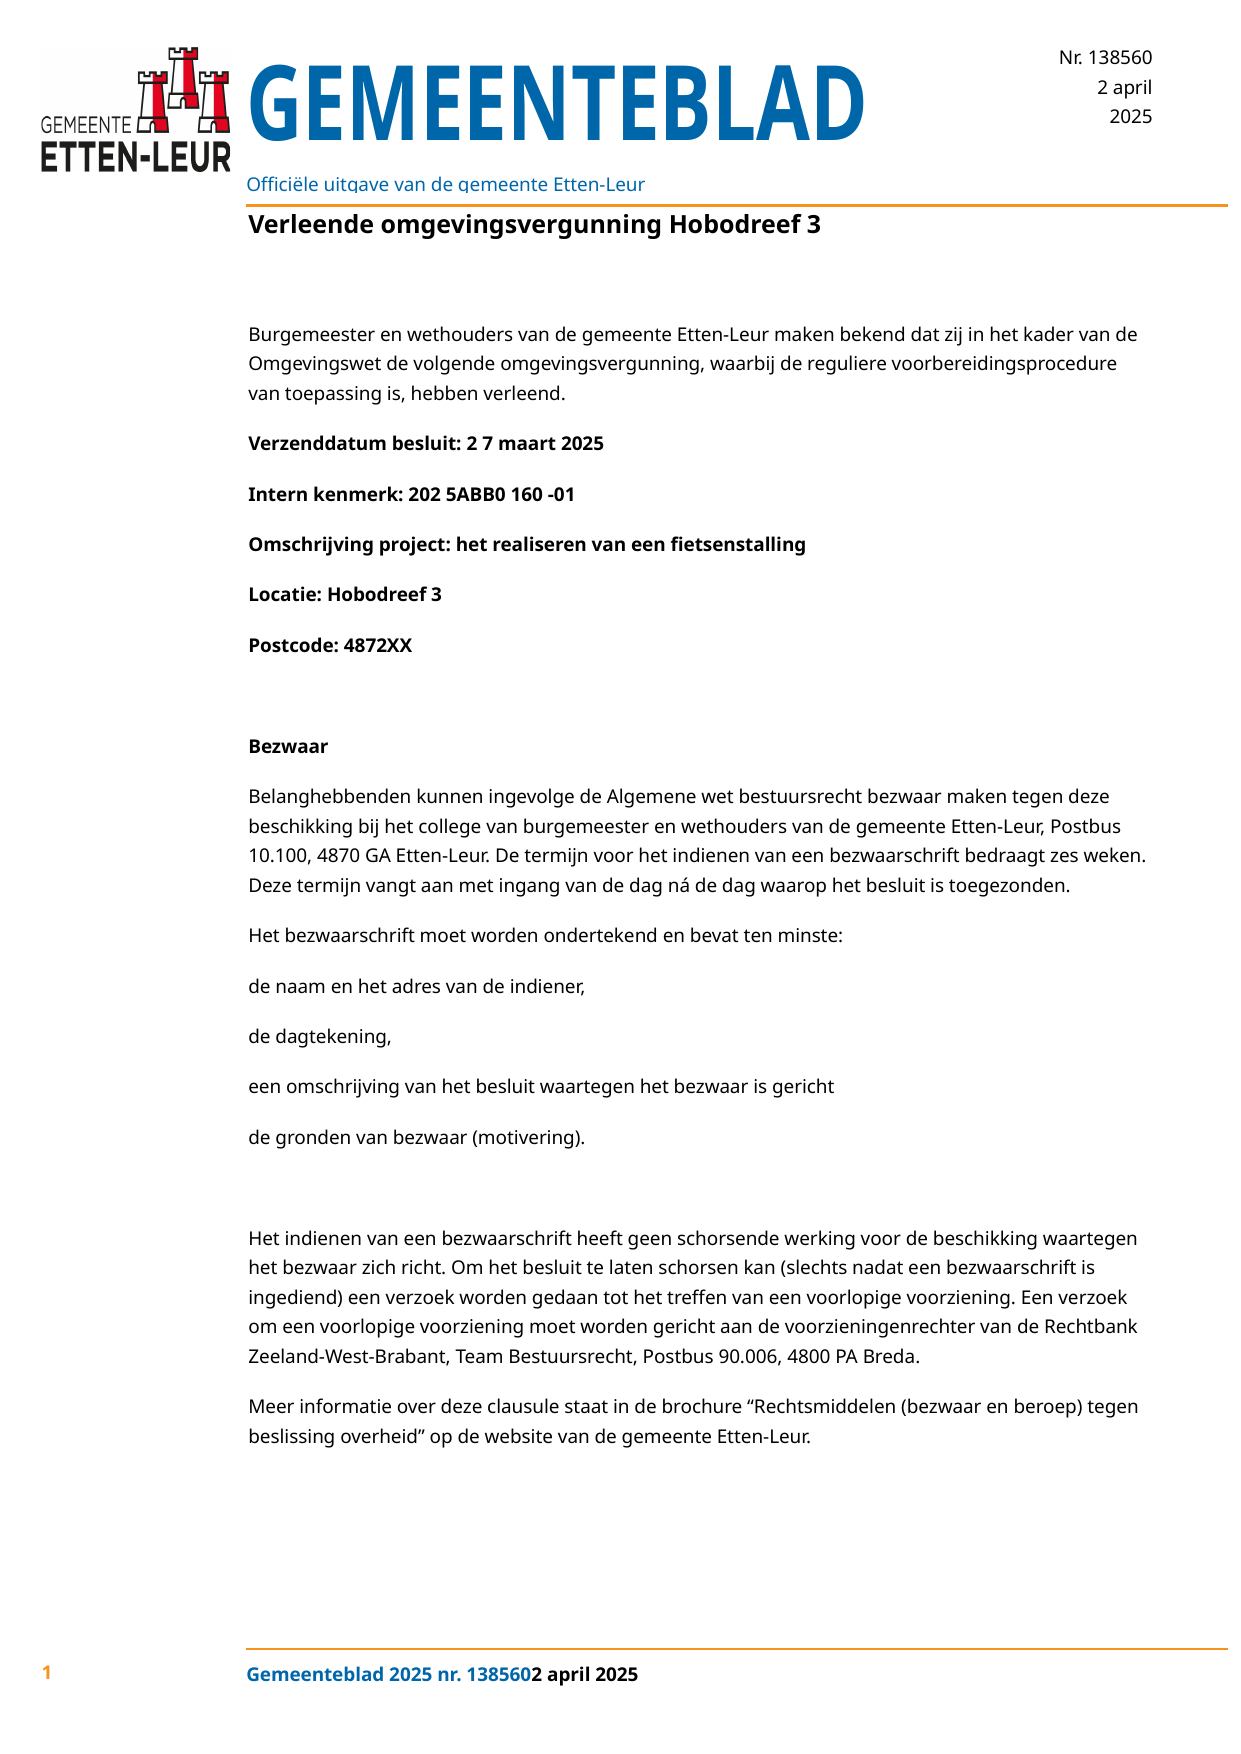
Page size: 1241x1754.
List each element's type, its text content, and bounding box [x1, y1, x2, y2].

text de gronden van bezwaar (motivering). [248, 1124, 1152, 1150]
text Omschrijving project: het realiseren van een fietsenstalling [248, 531, 1152, 557]
text Het indienen van een bezwaarschrift heeft geen schorsende werking voor de beschikking waartegen het bezwaar zich richt. Om het besluit te laten schorsen kan (slechts nadat een bezwaarschrift is ingediend) een verzoek worden gedaan tot het treffen van een voorlopige voorziening. Een verzoek om een voorlopige voorziening moet worden gericht aan de voorzieningenrechter van de Rechtbank Zeeland-West-Brabant, Team Bestuursrecht, Postbus 90.006, 4800 PA Breda. [248, 1225, 1152, 1369]
text een omschrijving van het besluit waartegen het bezwaar is gericht [248, 1074, 1152, 1099]
text Locatie: Hobodreef 3 [248, 582, 1152, 607]
text Verleende omgevingsvergunning Hobodreef 3 [248, 207, 1152, 241]
text Belanghebbenden kunnen ingevolge de Algemene wet bestuursrecht bezwaar maken tegen deze beschikking bij het college van burgemeester en wethouders van de gemeente Etten-Leur, Postbus 10.100, 4870 GA Etten-Leur. De termijn voor het indienen van een bezwaarschrift bedraagt zes weken. Deze termijn vangt aan met ingang van de dag ná de dag waarop het besluit is toegezonden. [248, 783, 1152, 898]
text de naam en het adres van de indiener, [248, 973, 1152, 998]
text Burgemeester en wethouders van de gemeente Etten-Leur maken bekend dat zij in het kader van de Omgevingswet de volgende omgevingsvergunning, waarbij de reguliere voorbereidingsprocedure van toepassing is, hebben verleend. [248, 321, 1152, 406]
text Postcode: 4872XX [248, 632, 1152, 658]
text Bezwaar [248, 733, 1152, 758]
text Verzenddatum besluit: 2 7 maart 2025 [248, 430, 1152, 456]
text de dagtekening, [248, 1023, 1152, 1049]
text Meer informatie over deze clausule staat in de brochure “Rechtsmiddelen (bezwaar en beroep) tegen beslissing overheid” op de website van de gemeente Etten-Leur. [248, 1394, 1152, 1449]
picture [41, 47, 231, 172]
text Intern kenmerk: 202 5ABB0 160 -01 [248, 481, 1152, 506]
text Het bezwaarschrift moet worden ondertekend en bevat ten minste: [248, 922, 1152, 948]
